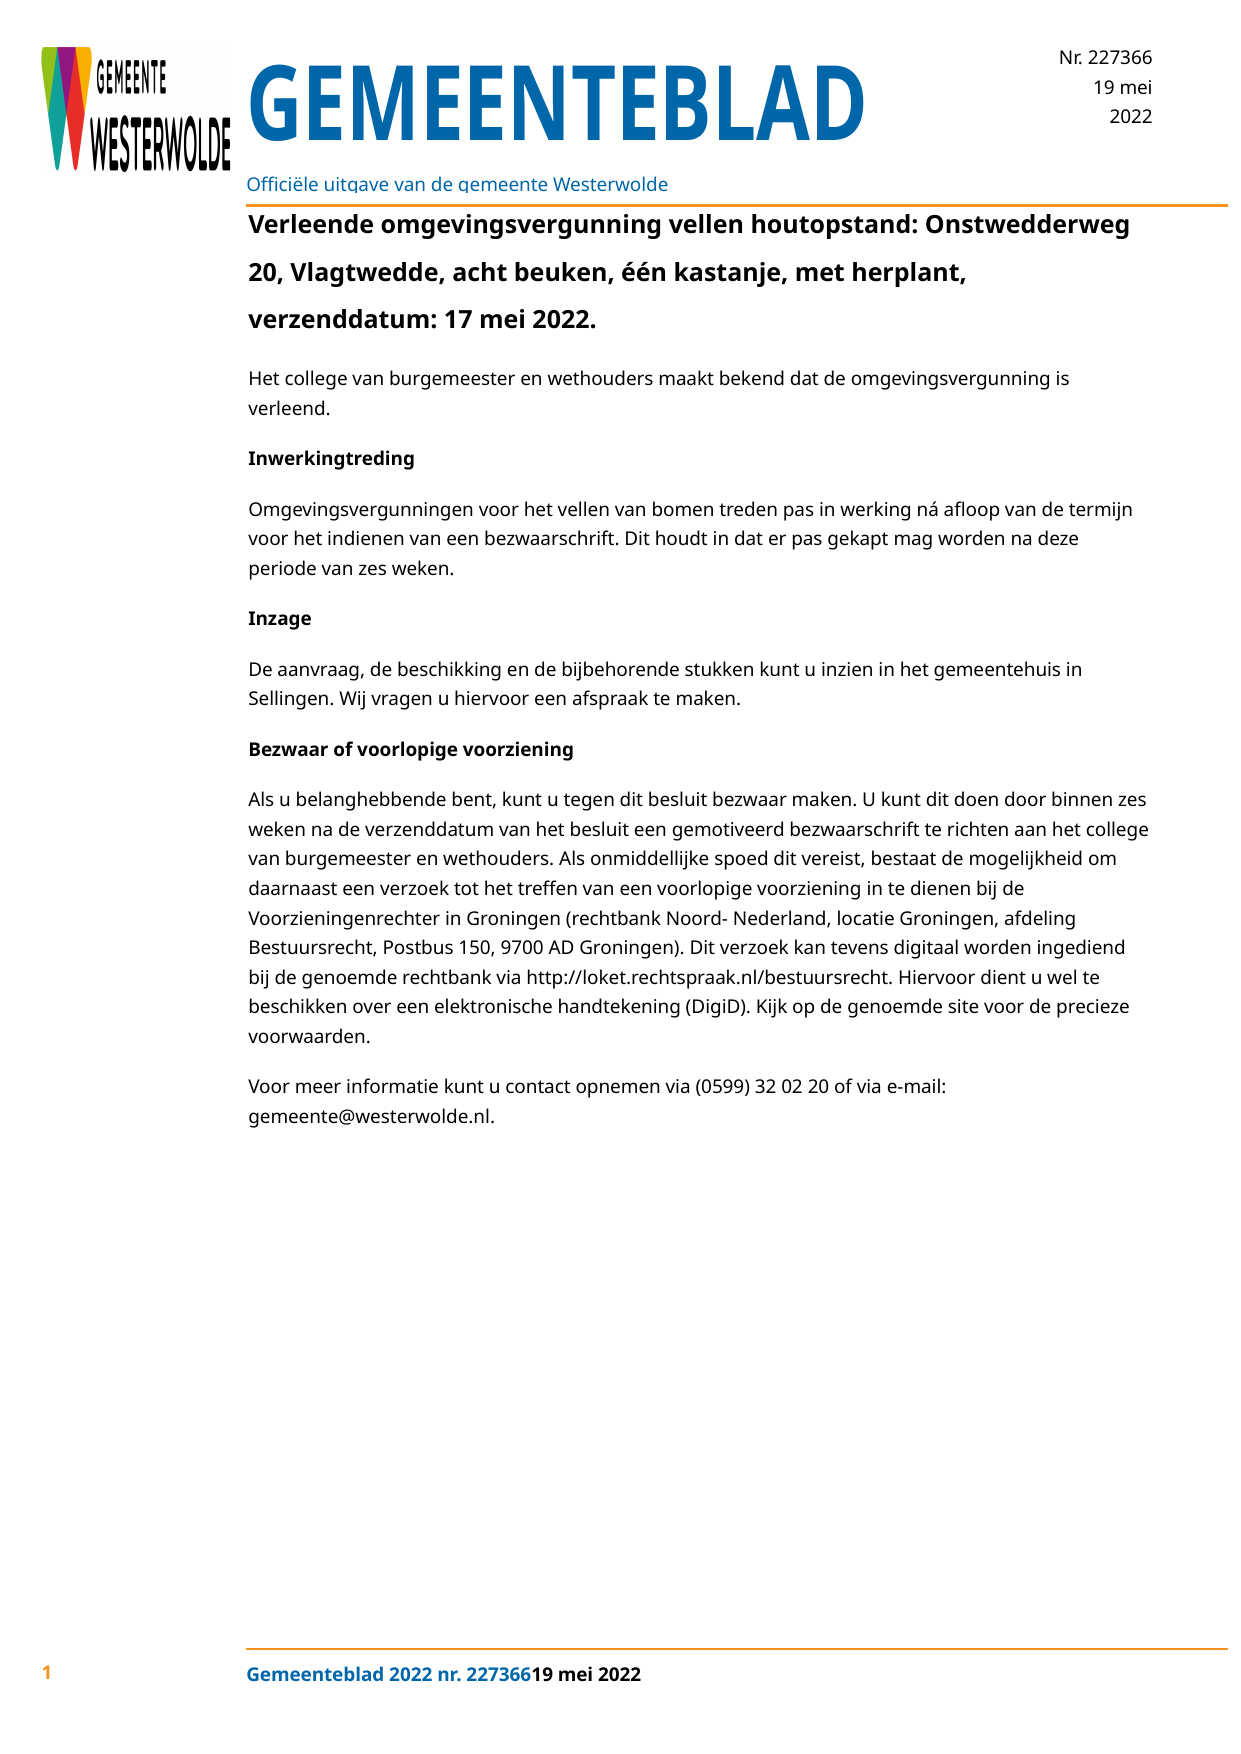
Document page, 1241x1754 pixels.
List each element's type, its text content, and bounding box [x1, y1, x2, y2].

text Verleende omgevingsvergunning vellen houtopstand: Onstwedderweg 20, Vlagtwedde, acht beuken, één kastanje, met herplant, verzenddatum: 17 mei 2022. [248, 207, 1152, 336]
text Inzage [248, 606, 1152, 631]
text De aanvraag, de beschikking en de bijbehorende stukken kunt u inzien in het gemeentehuis in Sellingen. Wij vragen u hiervoor een afspraak te maken. [248, 656, 1152, 711]
text Inwerkingtreding [248, 446, 1152, 471]
text Voor meer informatie kunt u contact opnemen via (0599) 32 02 20 of via e-mail: gemeente@westerwolde.nl. [248, 1073, 1152, 1129]
text Als u belanghebbende bent, kunt u tegen dit besluit bezwaar maken. U kunt dit doen door binnen zes weken na de verzenddatum van het besluit een gemotiveerd bezwaarschrift te richten aan het college van burgemeester en wethouders. Als onmiddellijke spoed dit vereist, bestaat de mogelijkheid om daarnaast een verzoek tot het treffen van een voorlopige voorziening in te dienen bij de Voorzieningenrechter in Groningen (rechtbank Noord- Nederland, locatie Groningen, afdeling Bestuursrecht, Postbus 150, 9700 AD Groningen). Dit verzoek kan tevens digitaal worden ingediend bij de genoemde rechtbank via http://loket.rechtspraak.nl/bestuursrecht. Hiervoor dient u wel te beschikken over een elektronische handtekening (DigiD). Kijk op de genoemde site voor de precieze voorwaarden. [248, 786, 1152, 1049]
picture [41, 47, 231, 172]
text Bezwaar of voorlopige voorziening [248, 736, 1152, 762]
text Omgevingsvergunningen voor het vellen van bomen treden pas in werking ná afloop van de termijn voor het indienen van een bezwaarschrift. Dit houdt in dat er pas gekapt mag worden na deze periode van zes weken. [248, 496, 1152, 581]
text Het college van burgemeester en wethouders maakt bekend dat de omgevingsvergunning is verleend. [248, 366, 1152, 421]
